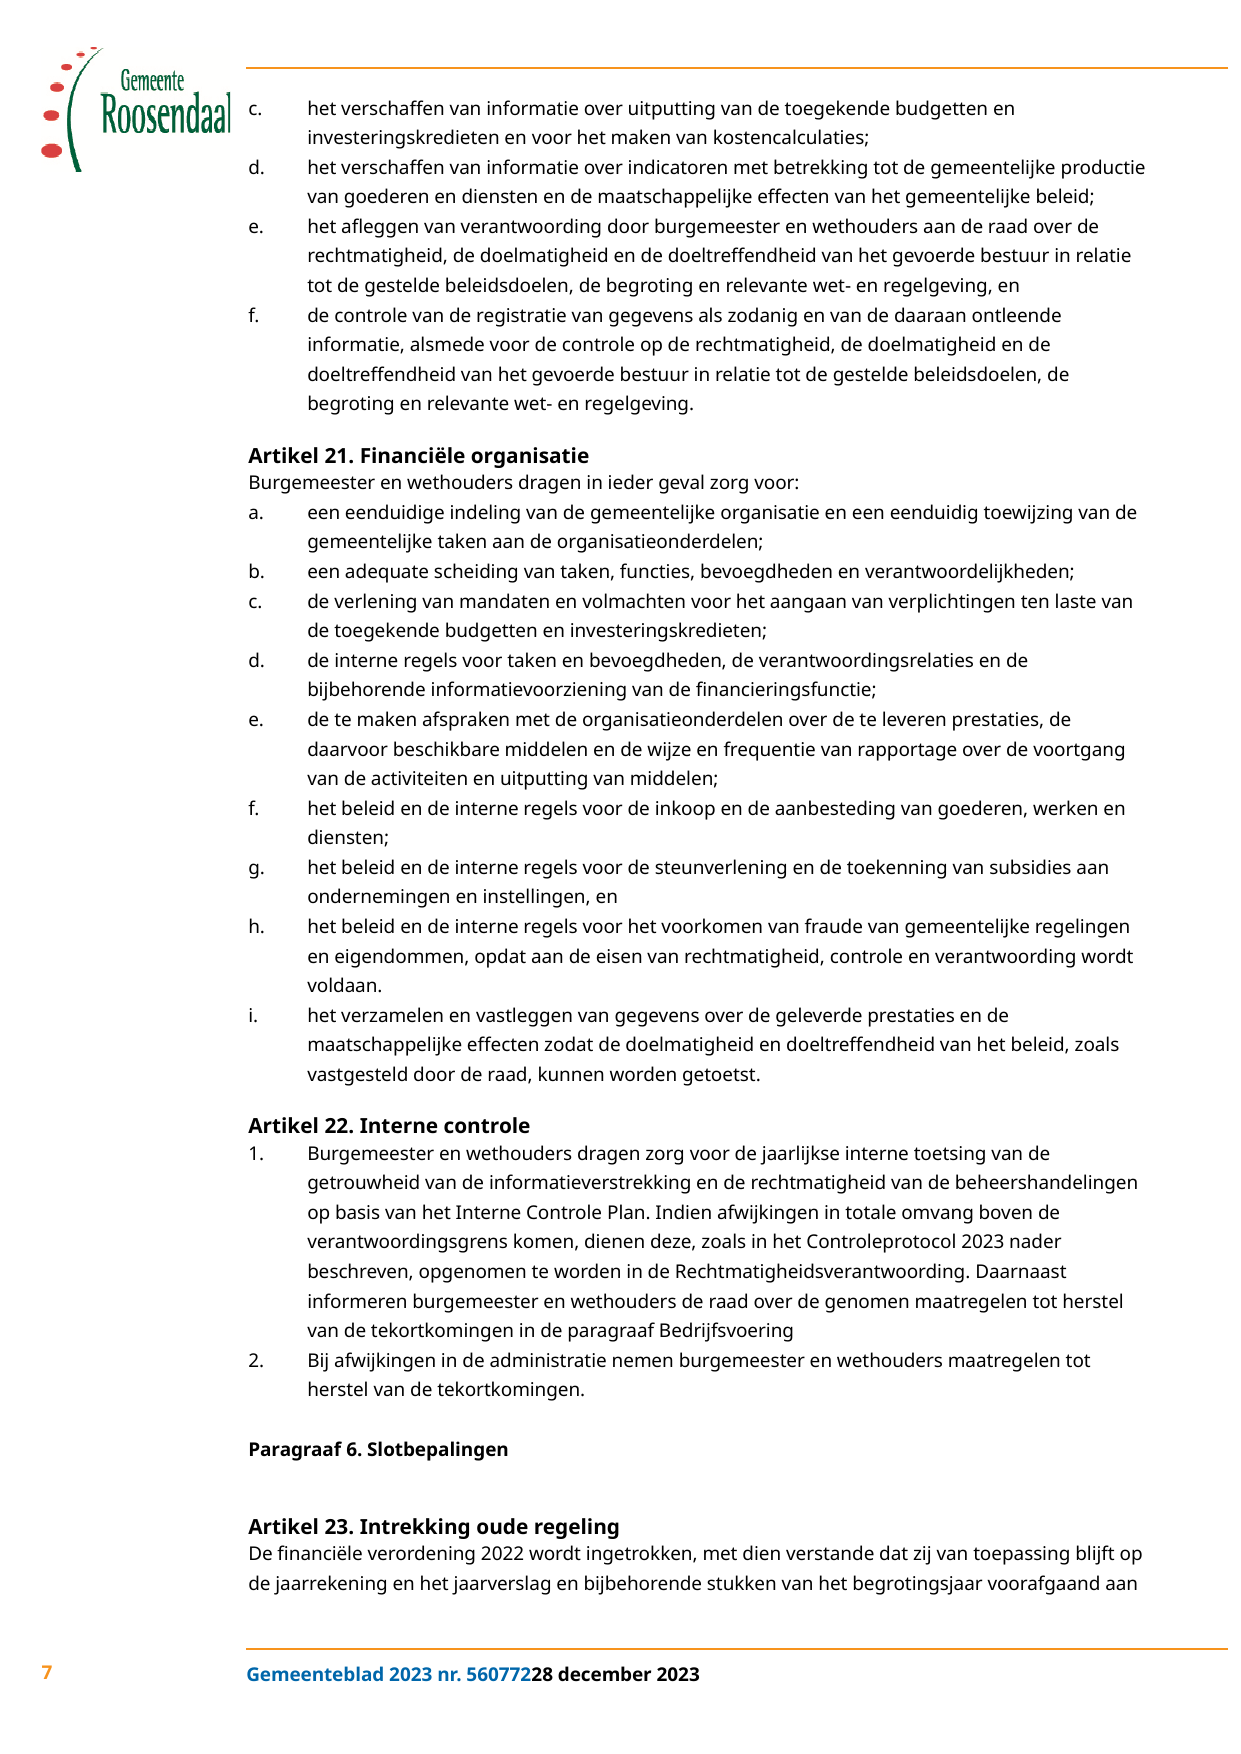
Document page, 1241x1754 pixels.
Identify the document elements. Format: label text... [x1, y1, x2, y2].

list de interne regels voor taken en bevoegdheden, de verantwoordingsrelaties en de bijbehorende informatievoorziening van de financieringsfunctie; [248, 647, 1152, 702]
list het verschaffen van informatie over indicatoren met betrekking tot de gemeentelijke productie van goederen en diensten en de maatschappelijke effecten van het gemeentelijke beleid; [248, 154, 1152, 209]
list een eenduidige indeling van de gemeentelijke organisatie en een eenduidig toewijzing van de gemeentelijke taken aan de organisatieonderdelen; [248, 499, 1152, 554]
text De financiële verordening 2022 wordt ingetrokken, met dien verstande dat zij van toepassing blijft op de jaarrekening en het jaarverslag en bijbehorende stukken van het begrotingsjaar voorafgaand aan [248, 1540, 1152, 1596]
list de te maken afspraken met de organisatieonderdelen over de te leveren prestaties, de daarvoor beschikbare middelen en de wijze en frequentie van rapportage over de voortgang van de activiteiten en uitputting van middelen; [248, 706, 1152, 791]
text Paragraaf 6. Slotbepalingen [248, 1436, 1152, 1462]
text Artikel 21. Financiële organisatie [248, 441, 1152, 469]
text Burgemeester en wethouders dragen in ieder geval zorg voor: [248, 469, 1152, 495]
list de verlening van mandaten en volmachten voor het aangaan van verplichtingen ten laste van de toegekende budgetten en investeringskredieten; [248, 588, 1152, 643]
list het verschaffen van informatie over uitputting van de toegekende budgetten en investeringskredieten en voor het maken van kostencalculaties; [248, 95, 1152, 150]
picture [41, 47, 231, 172]
text Artikel 22. Interne controle [248, 1112, 1152, 1140]
list het beleid en de interne regels voor het voorkomen van fraude van gemeentelijke regelingen en eigendommen, opdat aan de eisen van rechtmatigheid, controle en verantwoording wordt voldaan. [248, 913, 1152, 998]
list het afleggen van verantwoording door burgemeester en wethouders aan de raad over de rechtmatigheid, de doelmatigheid en de doeltreffendheid van het gevoerde bestuur in relatie tot de gestelde beleidsdoelen, de begroting en relevante wet- en regelgeving, en [248, 213, 1152, 298]
list het beleid en de interne regels voor de steunverlening en de toekenning van subsidies aan ondernemingen en instellingen, en [248, 854, 1152, 909]
list Burgemeester en wethouders dragen zorg voor de jaarlijkse interne toetsing van de getrouwheid van de informatieverstrekking en de rechtmatigheid van de beheershandelingen op basis van het Interne Controle Plan. Indien afwijkingen in totale omvang boven de verantwoordingsgrens komen, dienen deze, zoals in het Controleprotocol 2023 nader beschreven, opgenomen te worden in de Rechtmatigheidsverantwoording. Daarnaast informeren burgemeester en wethouders de raad over de genomen maatregelen tot herstel van de tekortkomingen in de paragraaf Bedrijfsvoering [248, 1140, 1152, 1343]
list een adequate scheiding van taken, functies, bevoegdheden en verantwoordelijkheden; [248, 558, 1152, 584]
list het verzamelen en vastleggen van gegevens over de geleverde prestaties en de maatschappelijke effecten zodat de doelmatigheid en doeltreffendheid van het beleid, zoals vastgesteld door de raad, kunnen worden getoetst. [248, 1002, 1152, 1087]
list de controle van de registratie van gegevens als zodanig en van de daaraan ontleende informatie, alsmede voor de controle op de rechtmatigheid, de doelmatigheid en de doeltreffendheid van het gevoerde bestuur in relatie tot de gestelde beleidsdoelen, de begroting en relevante wet- en regelgeving. [248, 302, 1152, 416]
list Bij afwijkingen in de administratie nemen burgemeester en wethouders maatregelen tot herstel van de tekortkomingen. [248, 1347, 1152, 1402]
list het beleid en de interne regels voor de inkoop en de aanbesteding van goederen, werken en diensten; [248, 795, 1152, 850]
text Artikel 23. Intrekking oude regeling [248, 1512, 1152, 1540]
